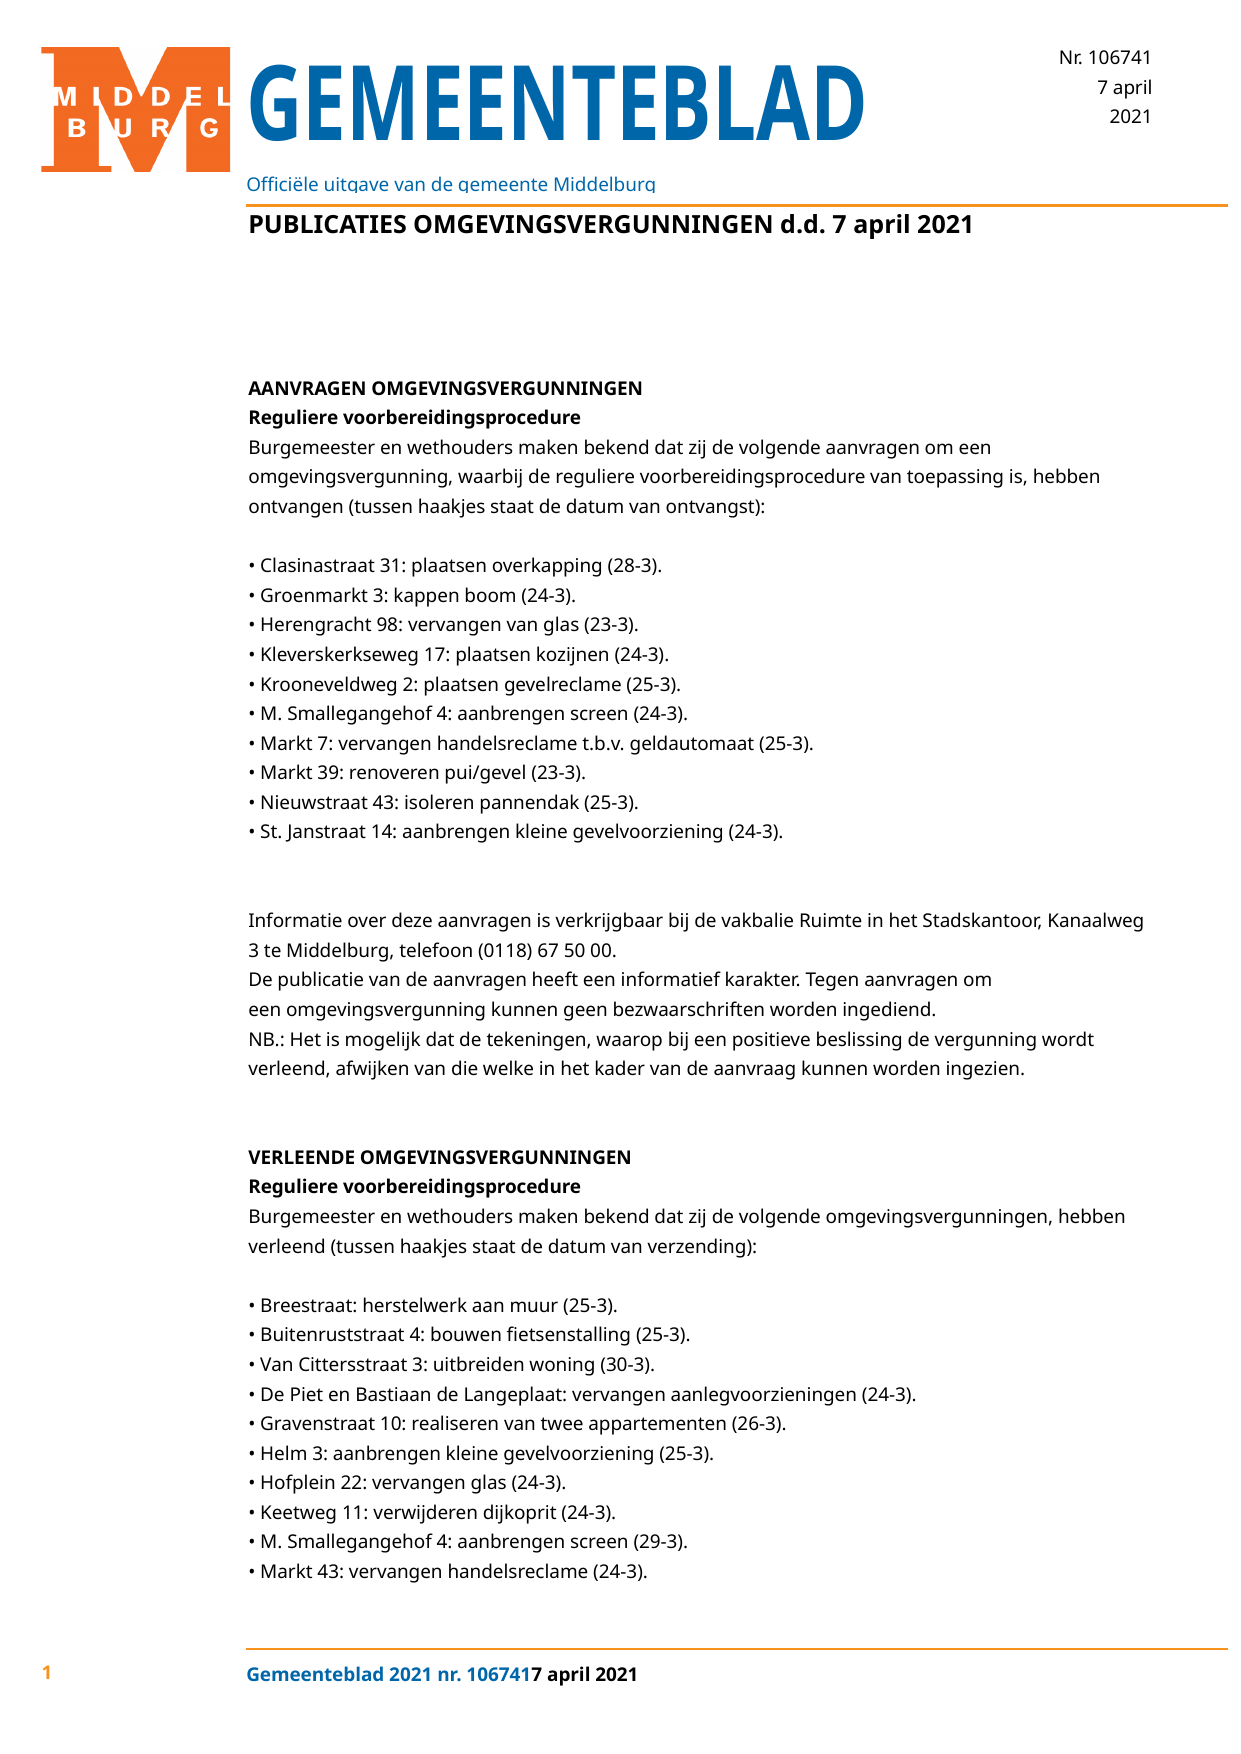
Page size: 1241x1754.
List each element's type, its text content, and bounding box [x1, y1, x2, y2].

text PUBLICATIES OMGEVINGSVERGUNNINGEN d.d. 7 april 2021 [248, 207, 1152, 241]
text • Nieuwstraat 43: isoleren pannendak (25-3). [248, 789, 1152, 815]
text • St. Janstraat 14: aanbrengen kleine gevelvoorziening (24-3). [248, 819, 1152, 844]
text • Markt 7: vervangen handelsreclame t.b.v. geldautomaat (25-3). [248, 730, 1152, 756]
text • Markt 43: vervangen handelsreclame (24-3). [248, 1558, 1152, 1584]
text • Buitenruststraat 4: bouwen fietsenstalling (25-3). [248, 1322, 1152, 1347]
text • M. Smallegangehof 4: aanbrengen screen (29-3). [248, 1529, 1152, 1554]
text • Groenmarkt 3: kappen boom (24-3). [248, 582, 1152, 608]
text • Van Cittersstraat 3: uitbreiden woning (30-3). [248, 1351, 1152, 1377]
text • Markt 39: renoveren pui/gevel (23-3). [248, 759, 1152, 785]
text • Clasinastraat 31: plaatsen overkapping (28-3). [248, 552, 1152, 578]
text De publicatie van de aanvragen heeft een informatief karakter. Tegen aanvragen om [248, 967, 1152, 992]
text • Gravenstraat 10: realiseren van twee appartementen (26-3). [248, 1410, 1152, 1436]
text • Herengracht 98: vervangen van glas (23-3). [248, 612, 1152, 637]
text • Keetweg 11: verwijderen dijkoprit (24-3). [248, 1499, 1152, 1525]
text • Kleverskerkseweg 17: plaatsen kozijnen (24-3). [248, 641, 1152, 667]
picture [41, 47, 231, 172]
text NB.: Het is mogelijk dat de tekeningen, waarop bij een positieve beslissing de vergunning wordt verleend, afwijken van die welke in het kader van de aanvraag kunnen worden ingezien. [248, 1026, 1152, 1081]
text VERLEENDE OMGEVINGSVERGUNNINGEN [248, 1144, 1152, 1170]
text Burgemeester en wethouders maken bekend dat zij de volgende omgevingsvergunningen, hebben verleend (tussen haakjes staat de datum van verzending): [248, 1203, 1152, 1258]
text • Breestraat: herstelwerk aan muur (25-3). [248, 1292, 1152, 1318]
text • Krooneveldweg 2: plaatsen gevelreclame (25-3). [248, 671, 1152, 696]
text • Hofplein 22: vervangen glas (24-3). [248, 1469, 1152, 1495]
text AANVRAGEN OMGEVINGSVERGUNNINGEN [248, 375, 1152, 401]
text een omgevingsvergunning kunnen geen bezwaarschriften worden ingediend. [248, 996, 1152, 1022]
text • De Piet en Bastiaan de Langeplaat: vervangen aanlegvoorzieningen (24-3). [248, 1381, 1152, 1406]
text Reguliere voorbereidingsprocedure [248, 1174, 1152, 1199]
text Reguliere voorbereidingsprocedure [248, 404, 1152, 430]
text Informatie over deze aanvragen is verkrijgbaar bij de vakbalie Ruimte in het Stadskantoor, Kanaalweg 3 te Middelburg, telefoon (0118) 67 50 00. [248, 907, 1152, 963]
text • Helm 3: aanbrengen kleine gevelvoorziening (25-3). [248, 1440, 1152, 1466]
text Burgemeester en wethouders maken bekend dat zij de volgende aanvragen om een omgevingsvergunning, waarbij de reguliere voorbereidingsprocedure van toepassing is, hebben ontvangen (tussen haakjes staat de datum van ontvangst): [248, 434, 1152, 519]
text • M. Smallegangehof 4: aanbrengen screen (24-3). [248, 700, 1152, 726]
